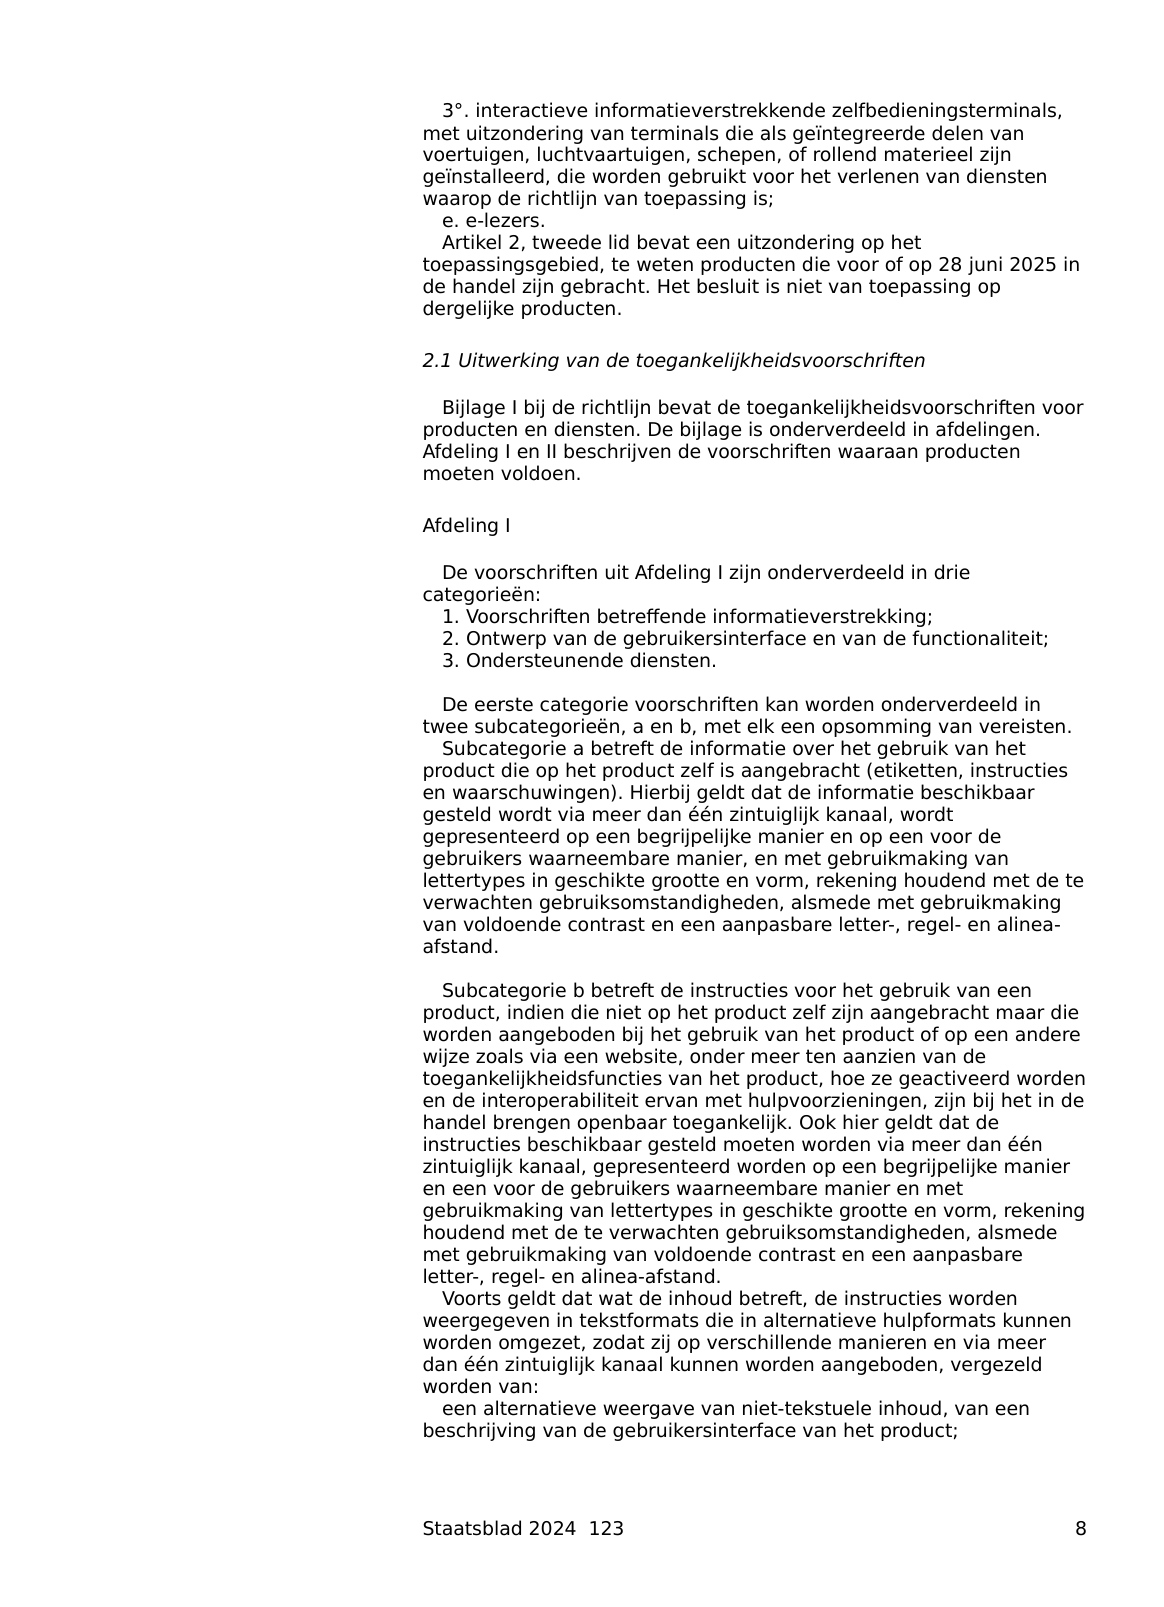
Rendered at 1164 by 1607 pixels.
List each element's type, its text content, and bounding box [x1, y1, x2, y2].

text Voorts geldt dat wat de inhoud betreft, de instructies worden weergegeven in tekstformats die in alternatieve hulpformats kunnen worden omgezet, zodat zij op verschillende manieren en via meer dan één zintuiglijk kanaal kunnen worden aangeboden, vergezeld worden van: [422, 1288, 1087, 1398]
text 1. Voorschriften betreffende informatieverstrekking; [422, 606, 1087, 628]
text Subcategorie a betreft de informatie over het gebruik van het product die op het product zelf is aangebracht (etiketten, instructies en waarschuwingen). Hierbij geldt dat de informatie beschikbaar gesteld wordt via meer dan één zintuiglijk kanaal, wordt gepresenteerd op een begrijpelijke manier en op een voor de gebruikers waarneembare manier, en met gebruikmaking van lettertypes in geschikte grootte en vorm, rekening houdend met de te verwachten gebruiksomstandigheden, alsmede met gebruikmaking van voldoende contrast en een aanpasbare letter-, regel- en alinea-afstand. [422, 738, 1087, 958]
subtitle Afdeling I [422, 515, 1087, 537]
text 3. Ondersteunende diensten. [422, 650, 1087, 672]
text een alternatieve weergave van niet-tekstuele inhoud, van een beschrijving van de gebruikersinterface van het product; [422, 1398, 1087, 1442]
text e. e-lezers. [422, 210, 1087, 232]
text De eerste categorie voorschriften kan worden onderverdeeld in twee subcategorieën, a en b, met elk een opsomming van vereisten. [422, 694, 1087, 738]
text 3°. interactieve informatieverstrekkende zelfbedieningsterminals, met uitzondering van terminals die als geïntegreerde delen van voertuigen, luchtvaartuigen, schepen, of rollend materieel zijn geïnstalleerd, die worden gebruikt voor het verlenen van diensten waarop de richtlijn van toepassing is; [422, 100, 1087, 210]
text Bijlage I bij de richtlijn bevat de toegankelijkheidsvoorschriften voor producten en diensten. De bijlage is onderverdeeld in afdelingen. Afdeling I en II beschrijven de voorschriften waaraan producten moeten voldoen. [422, 397, 1087, 485]
text 2. Ontwerp van de gebruikersinterface en van de functionaliteit; [422, 628, 1087, 650]
text Subcategorie b betreft de instructies voor het gebruik van een product, indien die niet op het product zelf zijn aangebracht maar die worden aangeboden bij het gebruik van het product of op een andere wijze zoals via een website, onder meer ten aanzien van de toegankelijkheidsfuncties van het product, hoe ze geactiveerd worden en de interoperabiliteit ervan met hulpvoorzieningen, zijn bij het in de handel brengen openbaar toegankelijk. Ook hier geldt dat de instructies beschikbaar gesteld moeten worden via meer dan één zintuiglijk kanaal, gepresenteerd worden op een begrijpelijke manier en een voor de gebruikers waarneembare manier en met gebruikmaking van lettertypes in geschikte grootte en vorm, rekening houdend met de te verwachten gebruiksomstandigheden, alsmede met gebruikmaking van voldoende contrast en een aanpasbare letter-, regel- en alinea-afstand. [422, 980, 1087, 1288]
text Artikel 2, tweede lid bevat een uitzondering op het toepassingsgebied, te weten producten die voor of op 28 juni 2025 in de handel zijn gebracht. Het besluit is niet van toepassing op dergelijke producten. [422, 232, 1087, 320]
subtitle 2.1 Uitwerking van de toegankelijkheidsvoorschriften [422, 350, 1087, 372]
text De voorschriften uit Afdeling I zijn onderverdeeld in drie categorieën: [422, 562, 1087, 606]
